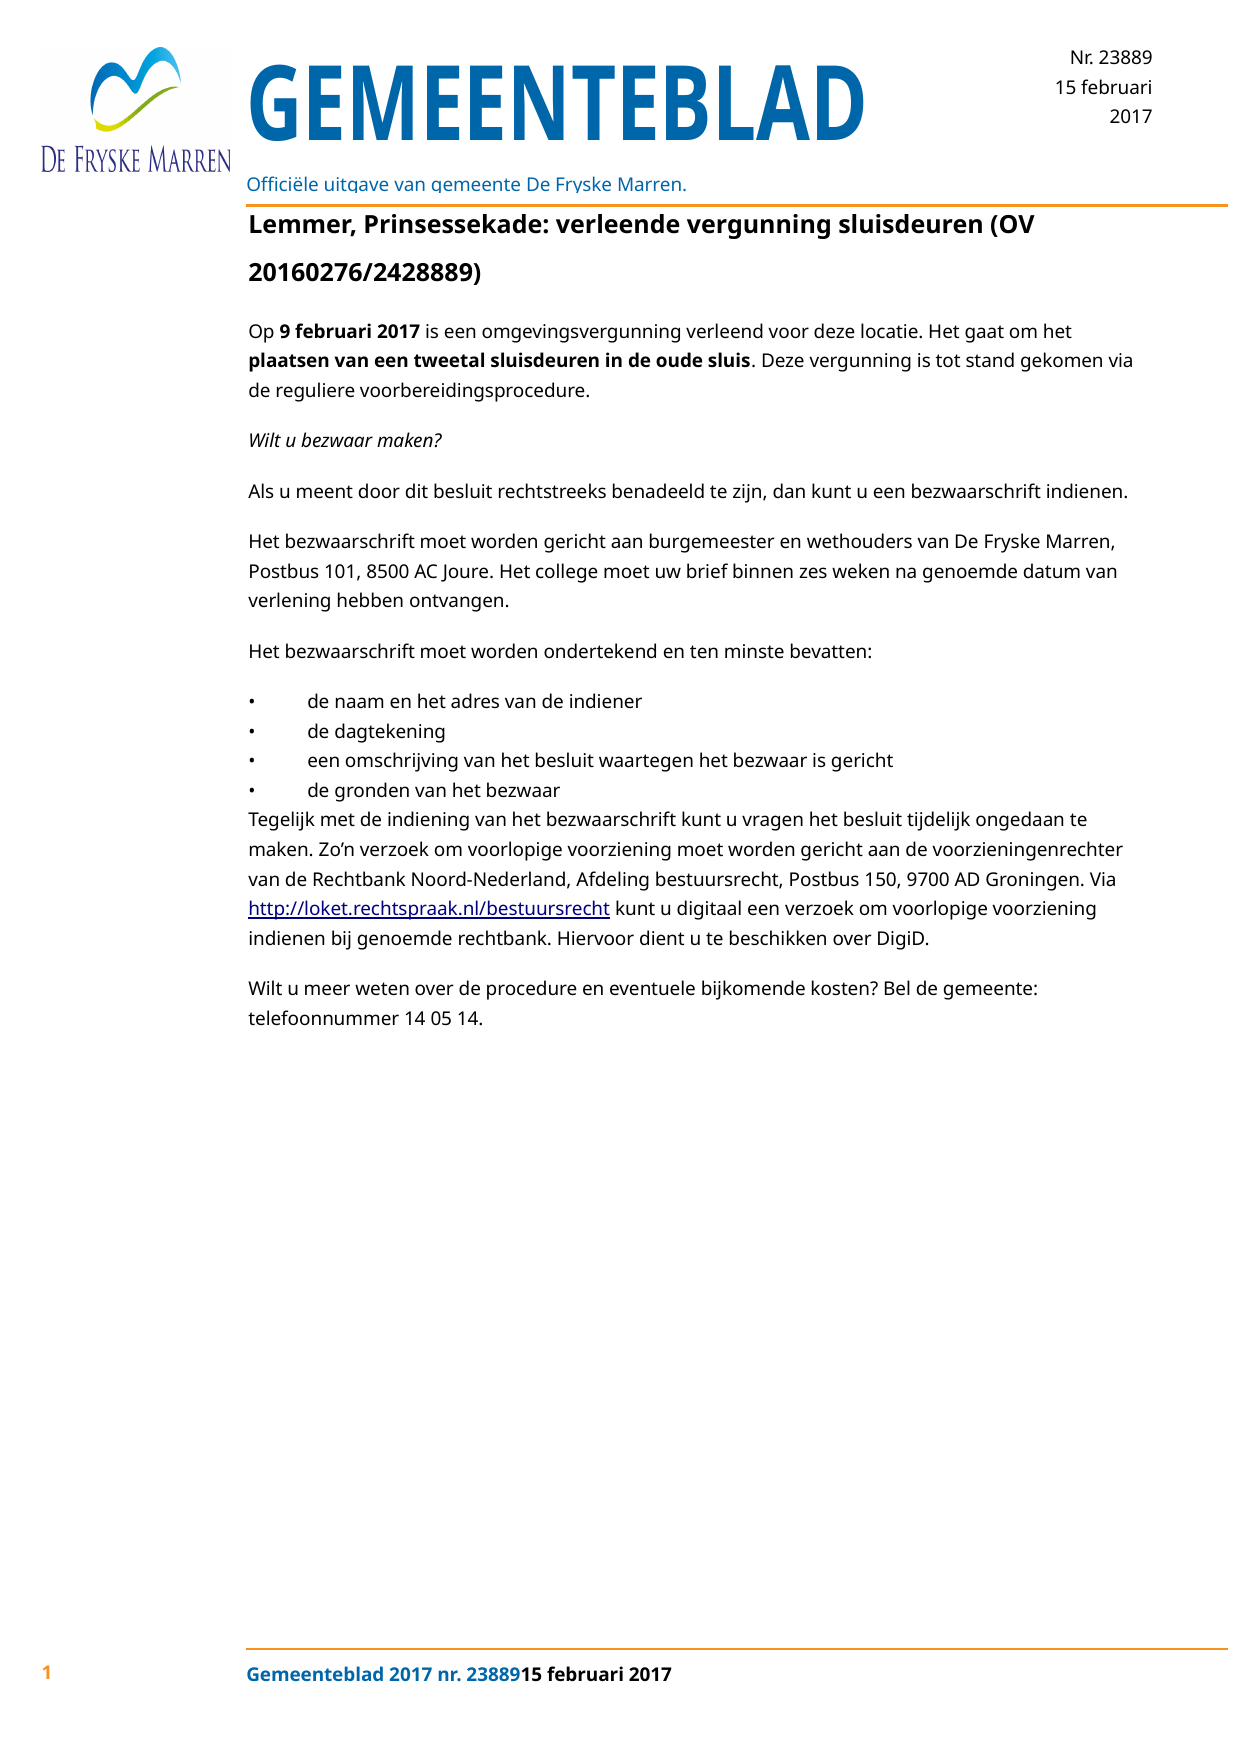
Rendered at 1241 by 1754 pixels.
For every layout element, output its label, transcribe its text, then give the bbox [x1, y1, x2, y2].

list de naam en het adres van de indiener [248, 688, 1152, 714]
text Op 9 februari 2017 is een omgevingsvergunning verleend voor deze locatie. Het gaat om het plaatsen van een tweetal sluisdeuren in de oude sluis. Deze vergunning is tot stand gekomen via de reguliere voorbereidingsprocedure. [248, 318, 1152, 403]
text Het bezwaarschrift moet worden gericht aan burgemeester en wethouders van De Fryske Marren, Postbus 101, 8500 AC Joure. Het college moet uw brief binnen zes weken na genoemde datum van verlening hebben ontvangen. [248, 528, 1152, 613]
list de dagtekening [248, 718, 1152, 744]
picture [41, 47, 231, 172]
list een omschrijving van het besluit waartegen het bezwaar is gericht [248, 747, 1152, 773]
text Wilt u bezwaar maken? [248, 427, 1152, 453]
text Het bezwaarschrift moet worden ondertekend en ten minste bevatten: [248, 638, 1152, 664]
text Wilt u meer weten over de procedure en eventuele bijkomende kosten? Bel de gemeente: telefoonnummer 14 05 14. [248, 975, 1152, 1031]
list de gronden van het bezwaar [248, 777, 1152, 803]
text Tegelijk met de indiening van het bezwaarschrift kunt u vragen het besluit tijdelijk ongedaan te maken. Zo’n verzoek om voorlopige voorziening moet worden gericht aan de voorzieningenrechter van de Rechtbank Noord-Nederland, Afdeling bestuursrecht, Postbus 150, 9700 AD Groningen. Via http://loket.rechtspraak.nl/bestuursrecht kunt u digitaal een verzoek om voorlopige voorziening indienen bij genoemde rechtbank. Hiervoor dient u te beschikken over DigiD. [248, 807, 1152, 951]
text Lemmer, Prinsessekade: verleende vergunning sluisdeuren (OV 20160276/2428889) [248, 207, 1152, 288]
text Als u meent door dit besluit rechtstreeks benadeeld te zijn, dan kunt u een bezwaarschrift indienen. [248, 478, 1152, 504]
